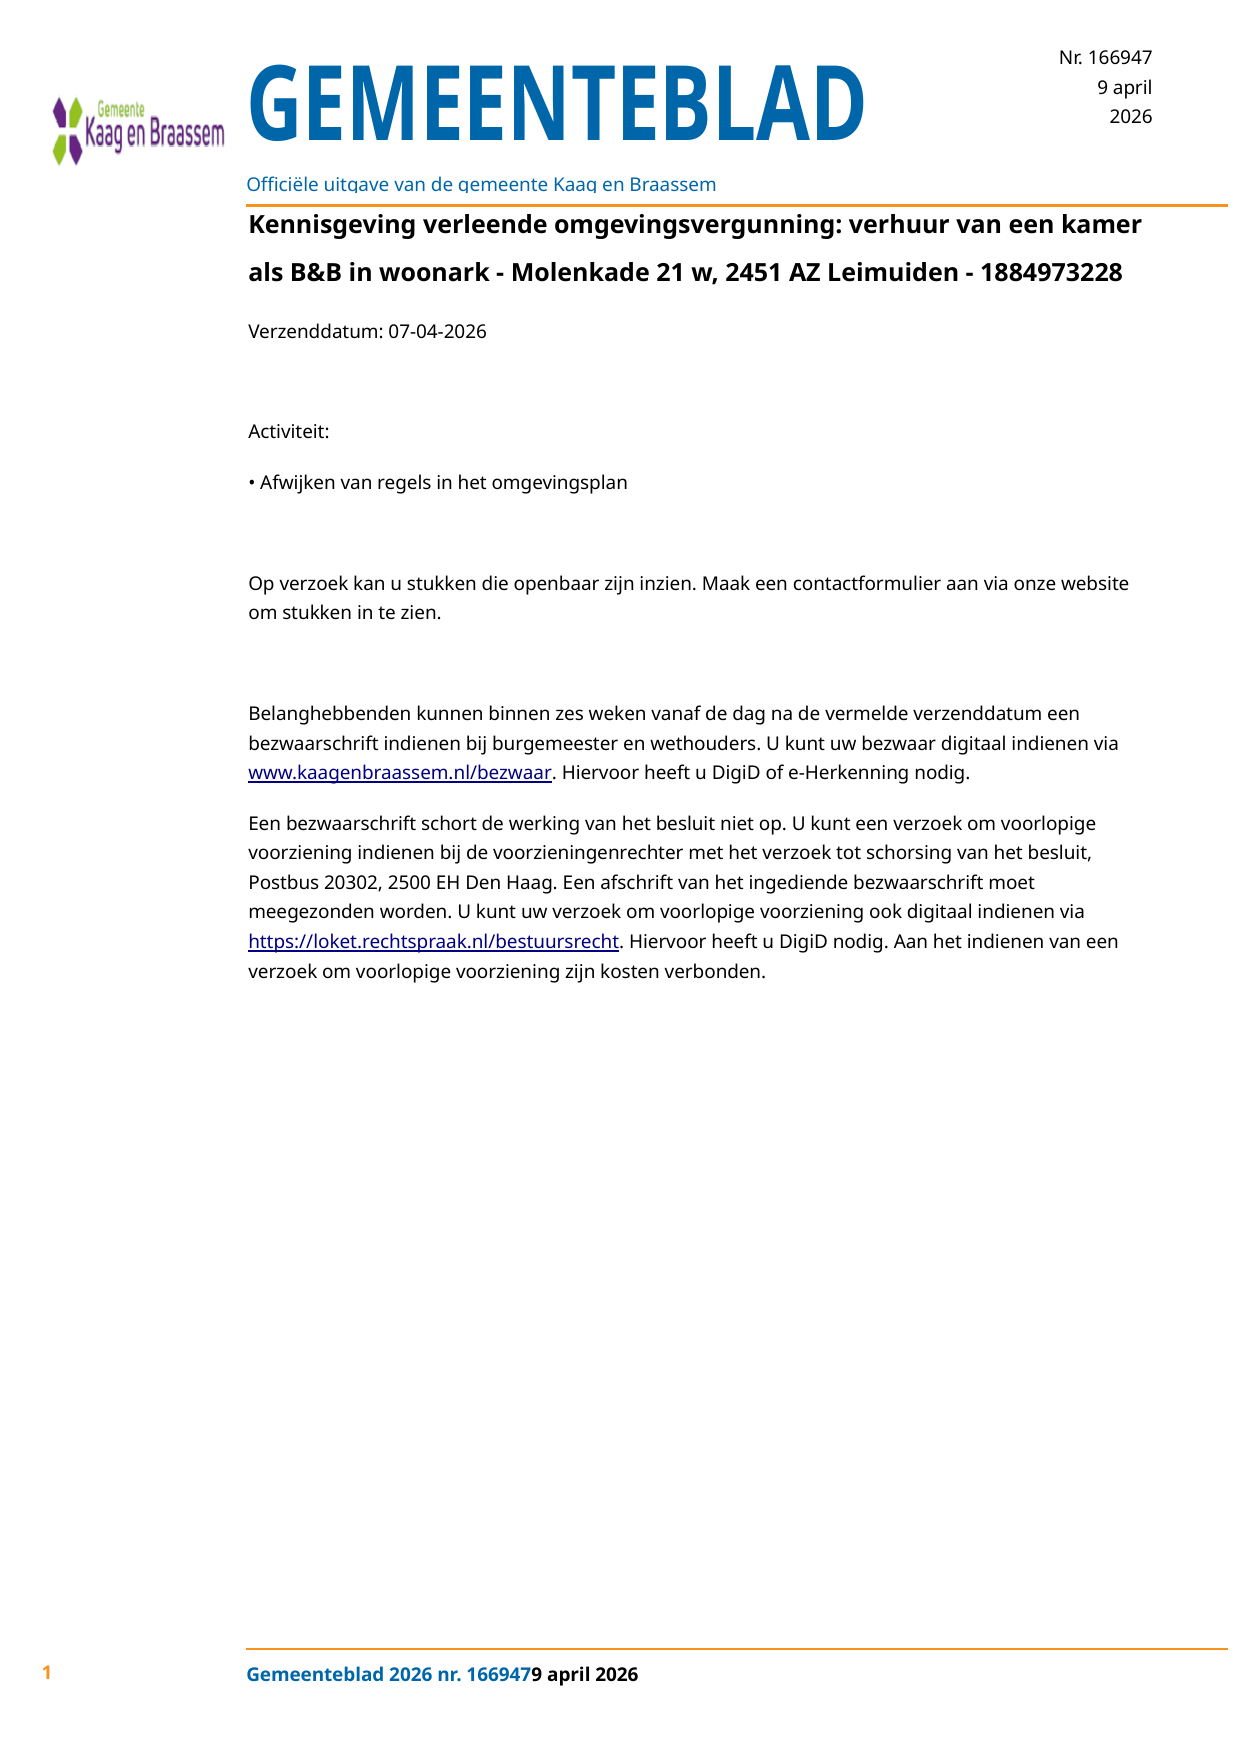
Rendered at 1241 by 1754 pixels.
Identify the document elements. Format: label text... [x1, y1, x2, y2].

picture [41, 47, 231, 172]
text Kennisgeving verleende omgevingsvergunning: verhuur van een kamer als B&B in woonark - Molenkade 21 w, 2451 AZ Leimuiden - 1884973228 [248, 207, 1152, 288]
text Belanghebbenden kunnen binnen zes weken vanaf de dag na de vermelde verzenddatum een bezwaarschrift indienen bij burgemeester en wethouders. U kunt uw bezwaar digitaal indienen via www.kaagenbraassem.nl/bezwaar. Hiervoor heeft u DigiD of e-Herkenning nodig. [248, 700, 1152, 785]
text Activiteit: [248, 419, 1152, 444]
text Op verzoek kan u stukken die openbaar zijn inzien. Maak een contactformulier aan via onze website om stukken in te zien. [248, 570, 1152, 625]
text Verzenddatum: 07-04-2026 [248, 318, 1152, 344]
text Een bezwaarschrift schort de werking van het besluit niet op. U kunt een verzoek om voorlopige voorziening indienen bij de voorzieningenrechter met het verzoek tot schorsing van het besluit, Postbus 20302, 2500 EH Den Haag. Een afschrift van het ingediende bezwaarschrift moet meegezonden worden. U kunt uw verzoek om voorlopige voorziening ook digitaal indienen via https://loket.rechtspraak.nl/bestuursrecht. Hiervoor heeft u DigiD nodig. Aan het indienen van een verzoek om voorlopige voorziening zijn kosten verbonden. [248, 810, 1152, 984]
text • Afwijken van regels in het omgevingsplan [248, 469, 1152, 495]
